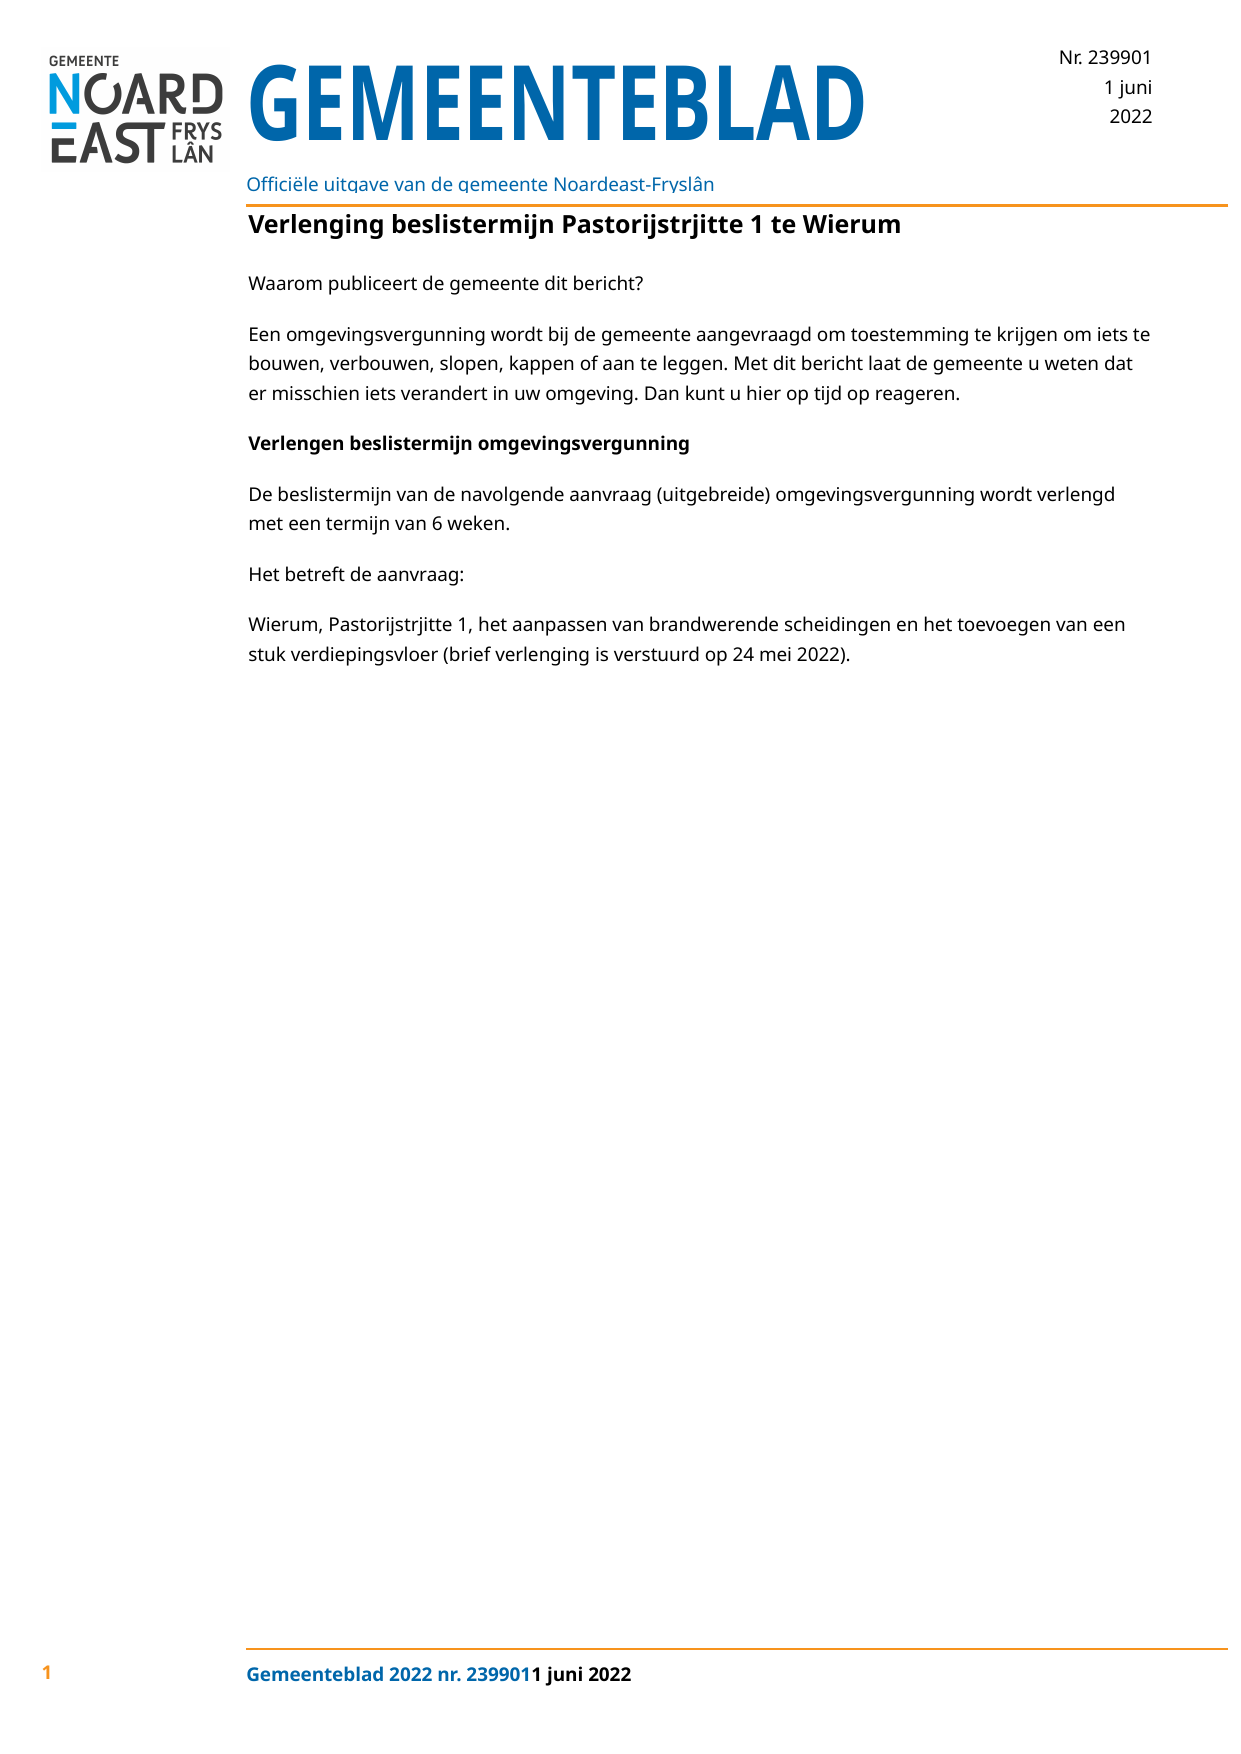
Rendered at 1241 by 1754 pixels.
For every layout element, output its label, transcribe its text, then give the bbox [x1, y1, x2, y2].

picture [41, 47, 231, 172]
text Verlengen beslistermijn omgevingsvergunning [248, 430, 1152, 456]
text Verlenging beslistermijn Pastorijstrjitte 1 te Wierum [248, 207, 1152, 241]
text De beslistermijn van de navolgende aanvraag (uitgebreide) omgevingsvergunning wordt verlengd met een termijn van 6 weken. [248, 481, 1152, 536]
text Een omgevingsvergunning wordt bij de gemeente aangevraagd om toestemming te krijgen om iets te bouwen, verbouwen, slopen, kappen of aan te leggen. Met dit bericht laat de gemeente u weten dat er misschien iets verandert in uw omgeving. Dan kunt u hier op tijd op reageren. [248, 321, 1152, 406]
text Het betreft de aanvraag: [248, 561, 1152, 586]
text Wierum, Pastorijstrjitte 1, het aanpassen van brandwerende scheidingen en het toevoegen van een stuk verdiepingsvloer (brief verlenging is verstuurd op 24 mei 2022). [248, 611, 1152, 666]
text Waarom publiceert de gemeente dit bericht? [248, 270, 1152, 296]
